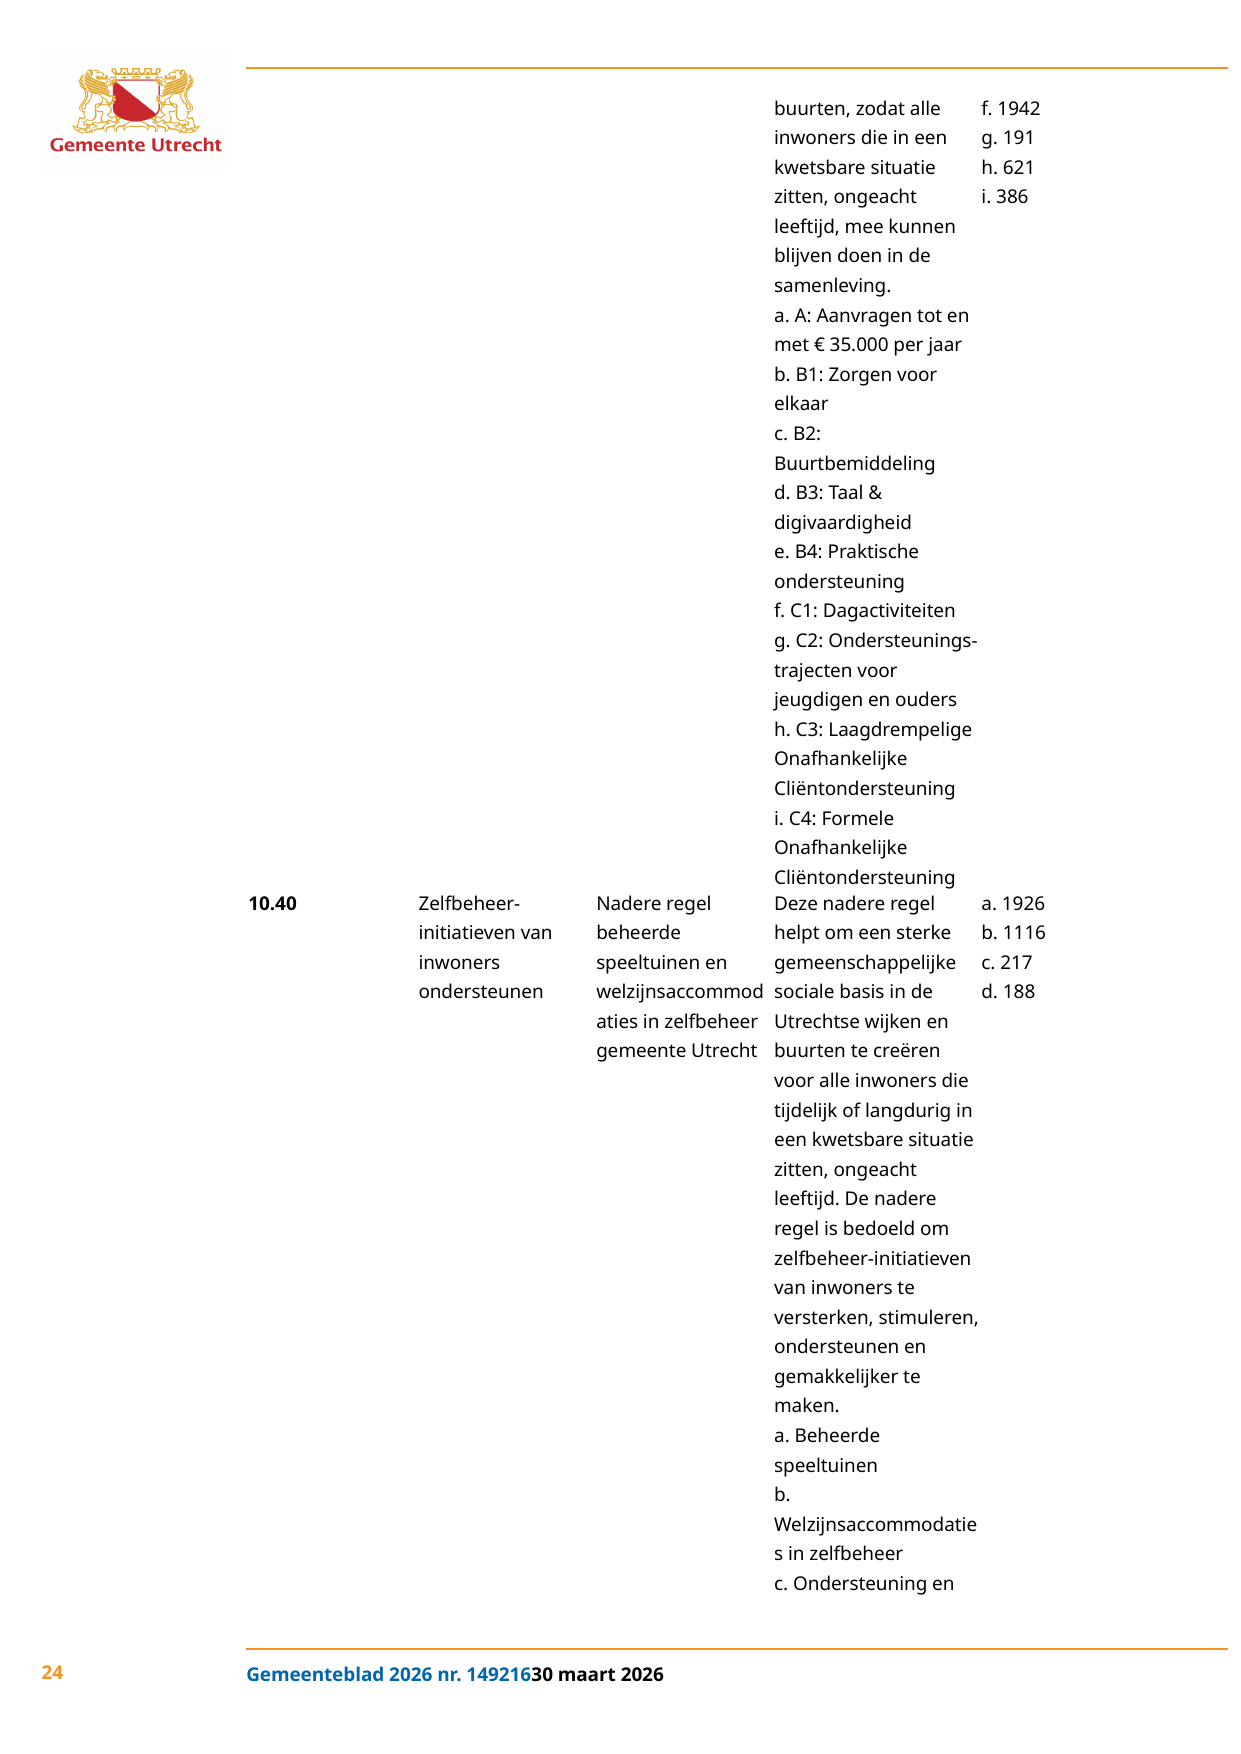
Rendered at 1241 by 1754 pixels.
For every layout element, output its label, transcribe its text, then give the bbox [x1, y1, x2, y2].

picture [41, 47, 231, 172]
table_cell Deze nadere regel helpt om een sterke gemeenschappelijke sociale basis in de Utrechtse wijken en buurten te creëren voor alle inwoners die tijdelijk of langdurig in een kwetsbare situatie zitten, ongeacht leeftijd. De nadere regel is bedoeld om zelfbeheer-initiatieven van inwoners te versterken, stimuleren, ondersteunen en gemakkelijker te maken. a. Beheerde speeltuinen b. Welzijnsaccommodaties in zelfbeheer c. Ondersteuning en [774, 890, 981, 1596]
table_cell Zelfbeheer-initiatieven van inwoners ondersteunen [418, 890, 596, 1596]
table_cell f. 1942 g. 191 h. 621 i. 386 [981, 95, 1152, 890]
table_cell a. 1926 b. 1116 c. 217 d. 188 [981, 890, 1152, 1596]
table_cell Nadere regel beheerde speeltuinen en welzijnsaccommodaties in zelfbeheer gemeente Utrecht [596, 890, 774, 1596]
table_cell [418, 95, 596, 890]
table_cell 10.40 [248, 890, 418, 1596]
table_cell buurten, zodat alle inwoners die in een kwetsbare situatie zitten, ongeacht leeftijd, mee kunnen blijven doen in de samenleving. a. A: Aanvragen tot en met € 35.000 per jaar b. B1: Zorgen voor elkaar c. B2: Buurtbemiddeling d. B3: Taal & digivaardigheid e. B4: Praktische ondersteuning f. C1: Dagactiviteiten g. C2: Ondersteunings-trajecten voor jeugdigen en ouders h. C3: Laagdrempelige Onafhankelijke Cliëntondersteuning i. C4: Formele Onafhankelijke Cliëntondersteuning [774, 95, 981, 890]
table_cell [596, 95, 774, 890]
table_cell [248, 95, 418, 890]
